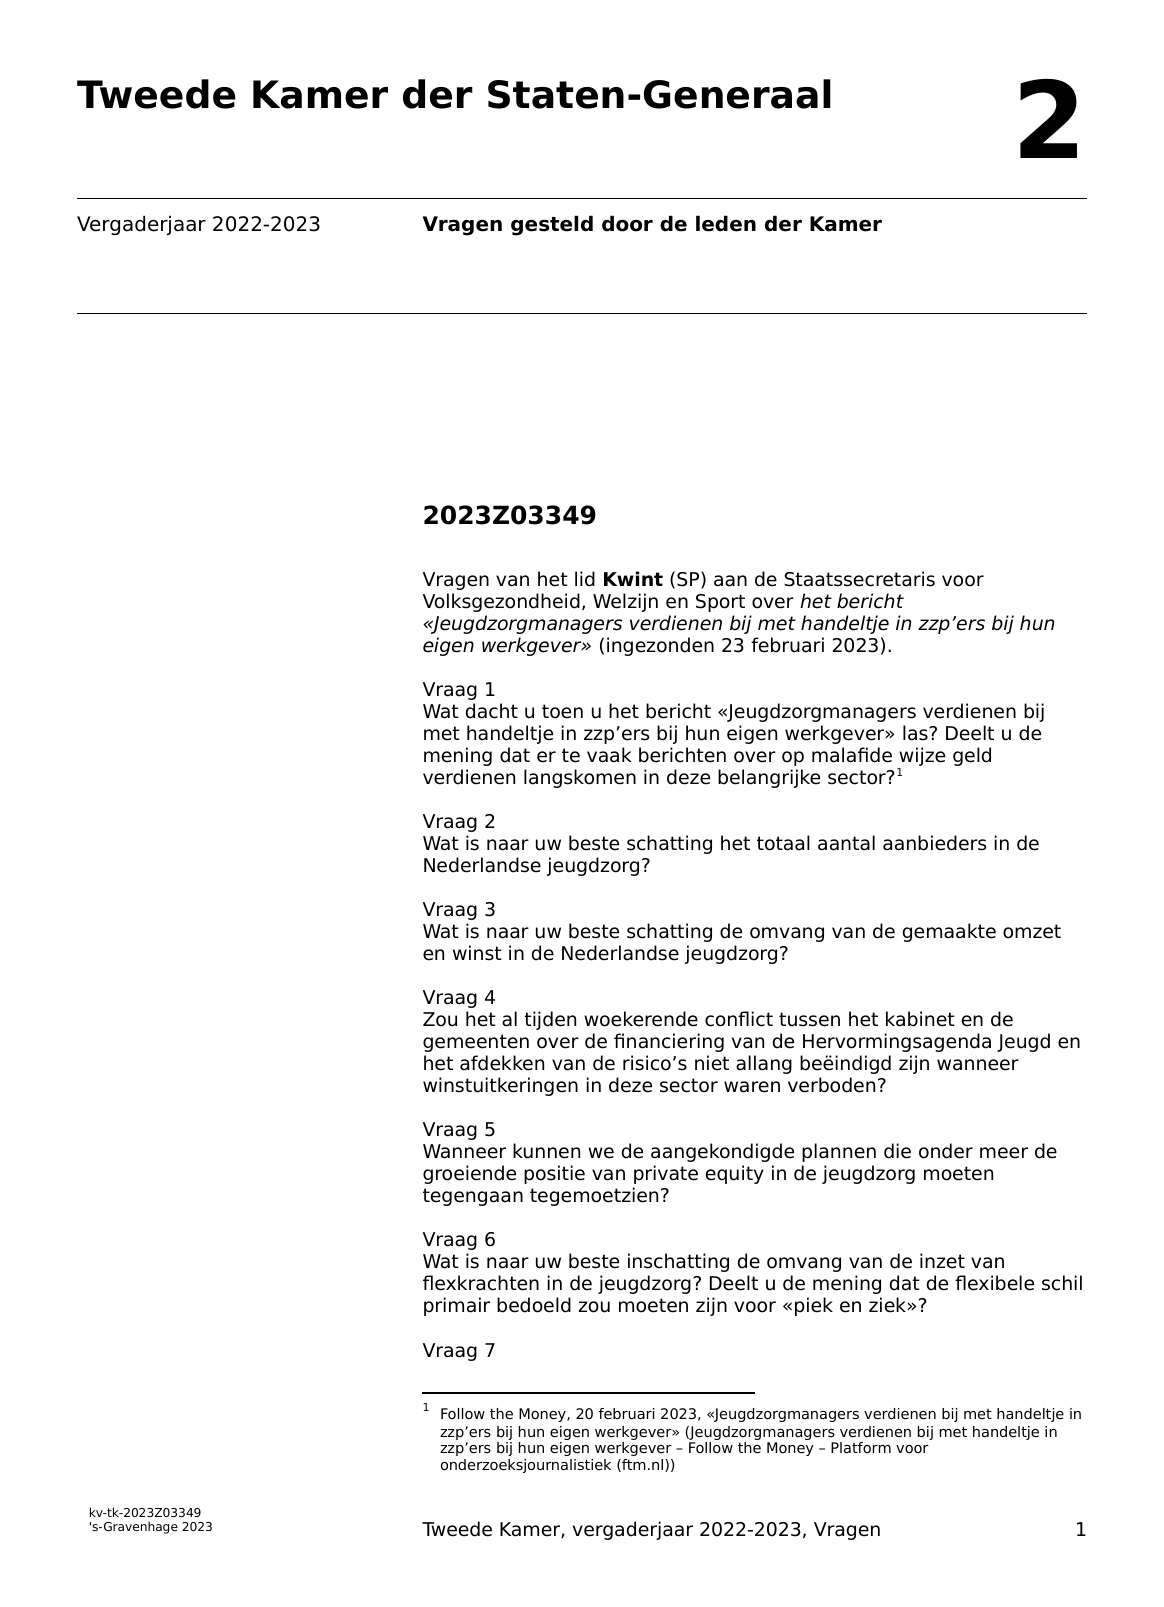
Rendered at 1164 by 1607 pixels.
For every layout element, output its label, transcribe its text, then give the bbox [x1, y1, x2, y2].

text Vraag 2 [422, 811, 1087, 833]
text Wat is naar uw beste inschatting de omvang van de inzet van flexkrachten in de jeugdzorg? Deelt u de mening dat de flexibele schil primair bedoeld zou moeten zijn voor «piek en ziek»? [422, 1251, 1087, 1317]
text Vraag 1 [422, 679, 1087, 701]
text Vraag 3 [422, 899, 1087, 921]
text Vraag 4 [422, 987, 1087, 1009]
text Wat is naar uw beste schatting het totaal aantal aanbieders in de Nederlandse jeugdzorg? [422, 833, 1087, 877]
table_cell Vragen gesteld door de leden der Kamer [422, 199, 1087, 313]
text Vraag 6 [422, 1229, 1087, 1251]
text Wat is naar uw beste schatting de omvang van de gemaakte omzet en winst in de Nederlandse jeugdzorg? [422, 921, 1087, 965]
table_header Tweede Kamer der Staten-Generaal [77, 59, 886, 198]
table_header 2 [886, 59, 1087, 198]
text Zou het al tijden woekerende conflict tussen het kabinet en de gemeenten over de financiering van de Hervormingsagenda Jeugd en het afdekken van de risico’s niet allang beëindigd zijn wanneer winstuitkeringen in deze sector waren verboden? [422, 1009, 1087, 1097]
text Vraag 5 [422, 1119, 1087, 1141]
table_cell Vergaderjaar 2022-2023 [77, 199, 422, 313]
text 2023Z03349 [422, 501, 1087, 531]
text Wanneer kunnen we de aangekondigde plannen die onder meer de groeiende positie van private equity in de jeugdzorg moeten tegengaan tegemoetzien? [422, 1141, 1087, 1207]
text Follow the Money, 20 februari 2023, «Jeugdzorgmanagers verdienen bij met handeltje in zzp’ers bij hun eigen werkgever» (Jeugdzorgmanagers verdienen bij met handeltje in zzp’ers bij hun eigen werkgever – Follow the Money – Platform voor onderzoeksjournalistiek (ftm.nl)) [422, 1402, 1087, 1474]
text Vragen van het lid Kwint (SP) aan de Staatssecretaris voor Volksgezondheid, Welzijn en Sport over het bericht «Jeugdzorgmanagers verdienen bij met handeltje in zzp’ers bij hun eigen werkgever» (ingezonden 23 februari 2023). [422, 569, 1087, 657]
text Wat dacht u toen u het bericht «Jeugdzorgmanagers verdienen bij met handeltje in zzp’ers bij hun eigen werkgever» las? Deelt u de mening dat er te vaak berichten over op malafide wijze geld verdienen langskomen in deze belangrijke sector? [422, 701, 1087, 789]
text Vraag 7 [422, 1339, 1087, 1361]
text kv-tk-2023Z03349 [88, 1506, 323, 1520]
text 's-Gravenhage 2023 [88, 1520, 323, 1534]
